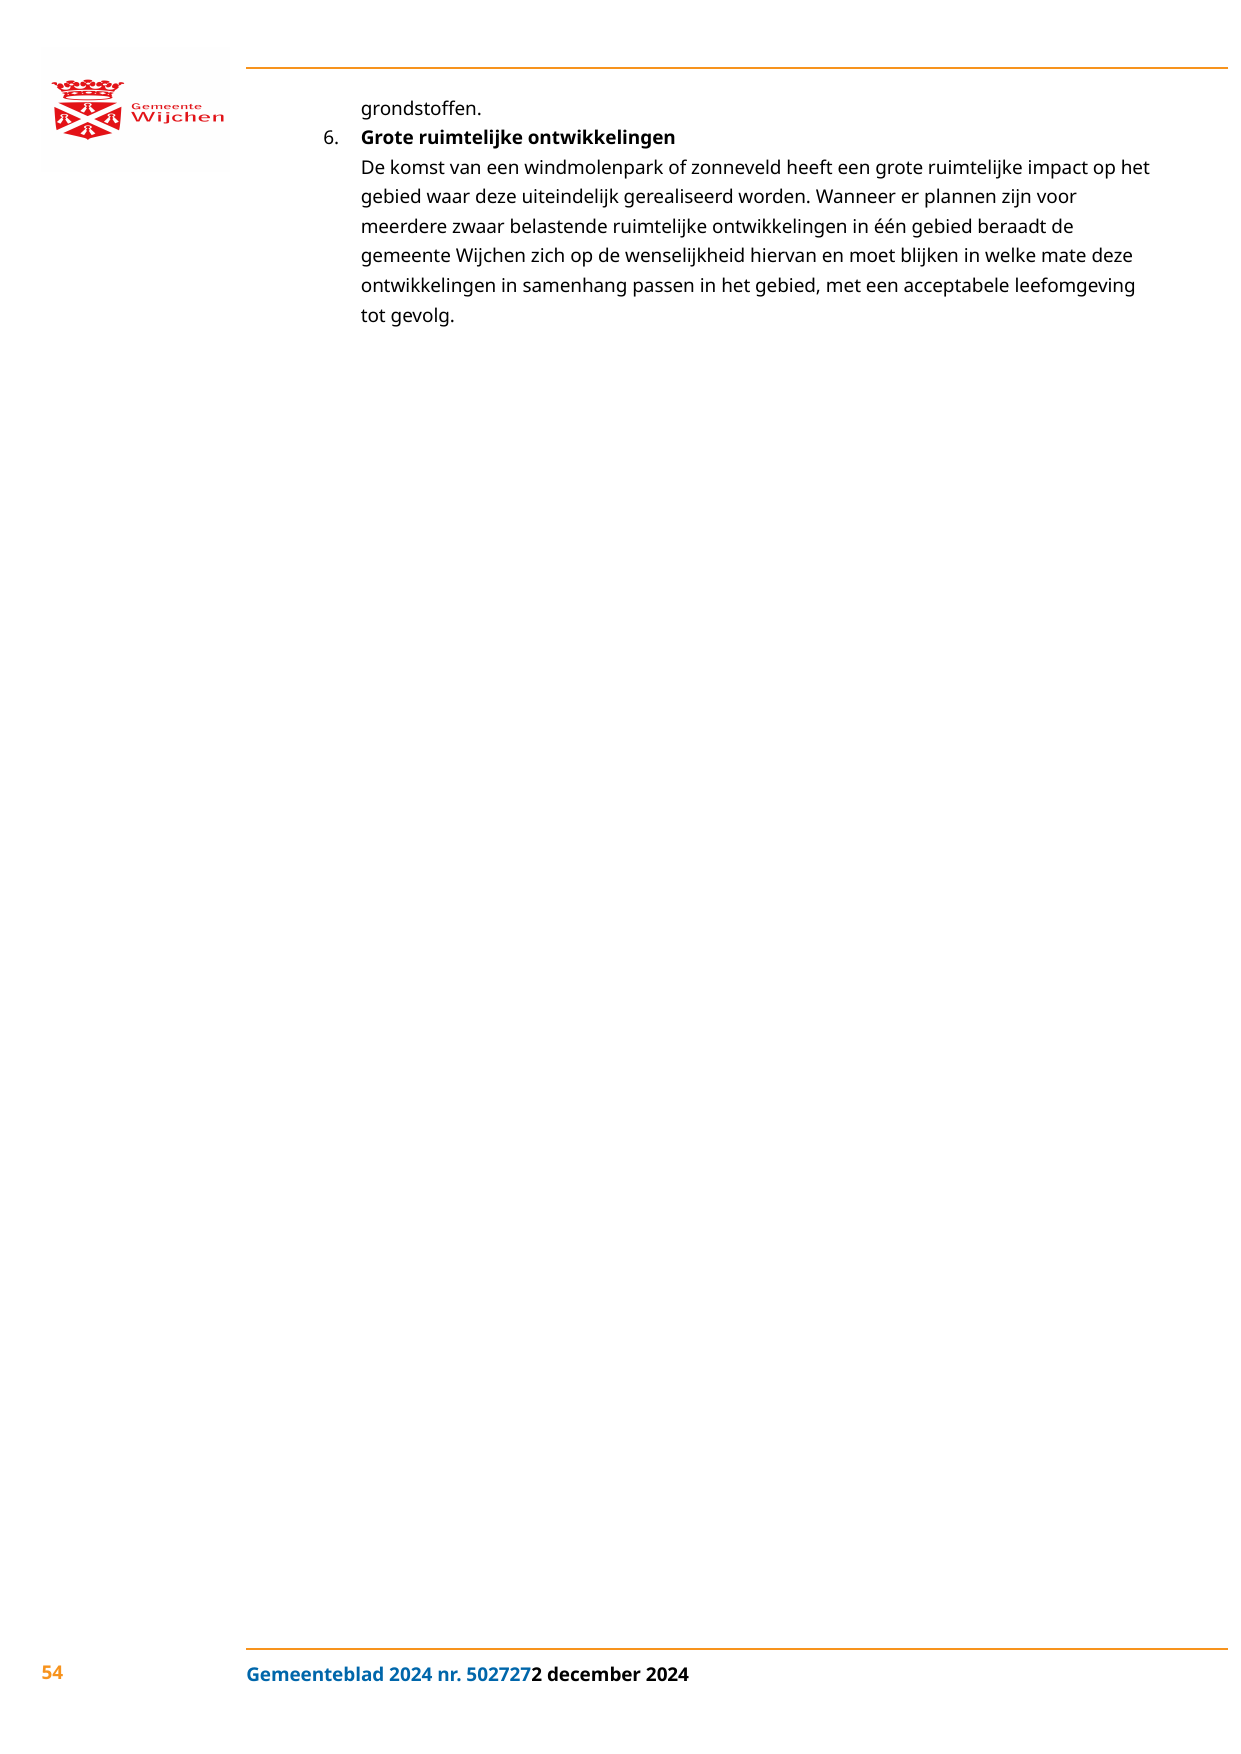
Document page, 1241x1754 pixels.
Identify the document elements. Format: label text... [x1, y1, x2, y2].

picture [41, 47, 231, 172]
list De komst van een windmolenpark of zonneveld heeft een grote ruimtelijke impact op het gebied waar deze uiteindelijk gerealiseerd worden. Wanneer er plannen zijn voor meerdere zwaar belastende ruimtelijke ontwikkelingen in één gebied beraadt de gemeente Wijchen zich op de wenselijkheid hiervan en moet blijken in welke mate deze ontwikkelingen in samenhang passen in het gebied, met een acceptabele leefomgeving tot gevolg. [323, 154, 1152, 328]
list grondstoffen. [323, 95, 1152, 121]
list Grote ruimtelijke ontwikkelingen [323, 124, 1152, 150]
